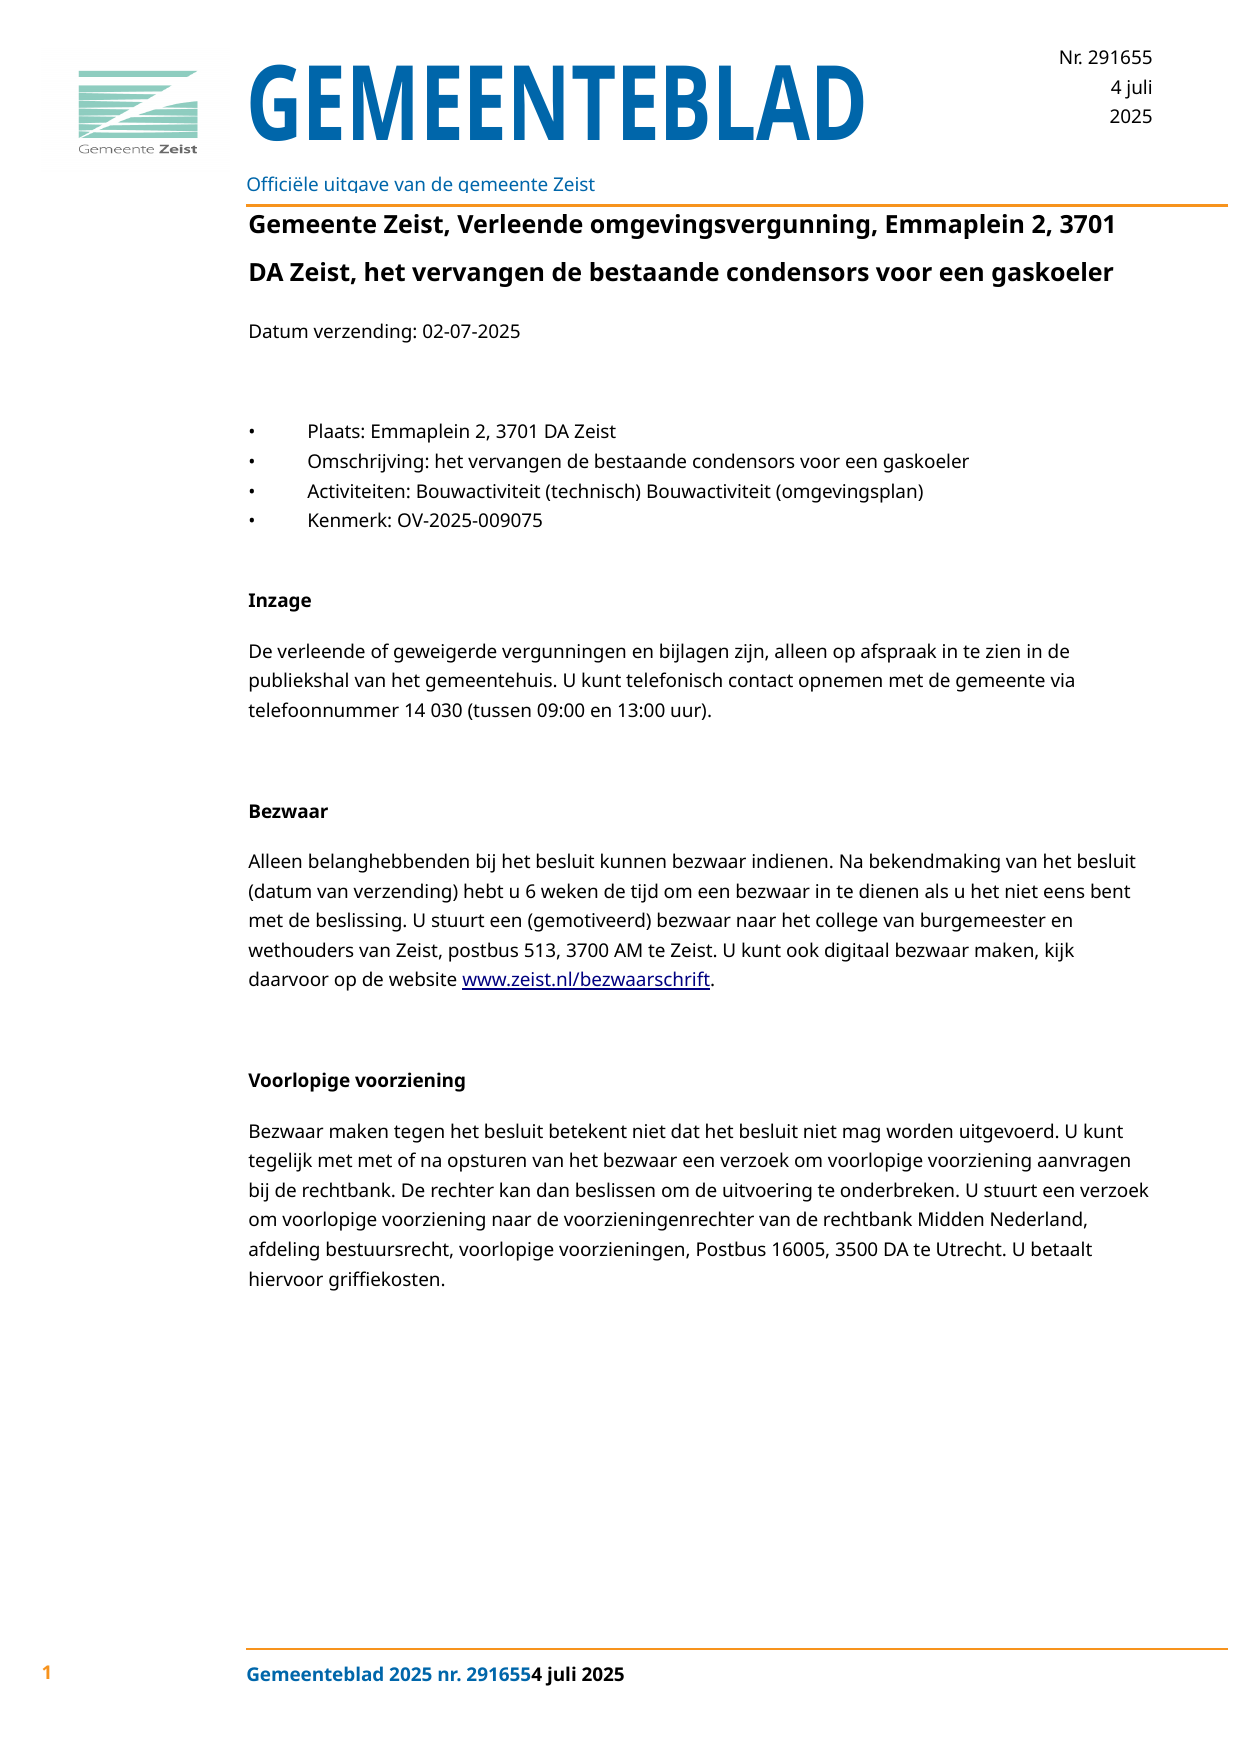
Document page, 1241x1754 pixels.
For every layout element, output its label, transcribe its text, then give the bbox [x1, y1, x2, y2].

text Gemeente Zeist, Verleende omgevingsvergunning, Emmaplein 2, 3701 DA Zeist, het vervangen de bestaande condensors voor een gaskoeler [248, 207, 1152, 288]
list Kenmerk: OV-2025-009075 [248, 507, 1152, 533]
text Datum verzending: 02-07-2025 [248, 318, 1152, 344]
list Activiteiten: Bouwactiviteit (technisch) Bouwactiviteit (omgevingsplan) [248, 478, 1152, 504]
text Voorlopige voorziening [248, 1067, 1152, 1093]
text Inzage [248, 587, 1152, 613]
text Bezwaar maken tegen het besluit betekent niet dat het besluit niet mag worden uitgevoerd. U kunt tegelijk met met of na opsturen van het bezwaar een verzoek om voorlopige voorziening aanvragen bij de rechtbank. De rechter kan dan beslissen om de uitvoering te onderbreken. U stuurt een verzoek om voorlopige voorziening naar de voorzieningenrechter van de rechtbank Midden Nederland, afdeling bestuursrecht, voorlopige voorzieningen, Postbus 16005, 3500 DA te Utrecht. U betaalt hiervoor griffiekosten. [248, 1118, 1152, 1292]
text De verleende of geweigerde vergunningen en bijlagen zijn, alleen op afspraak in te zien in de publiekshal van het gemeentehuis. U kunt telefonisch contact opnemen met de gemeente via telefoonnummer 14 030 (tussen 09:00 en 13:00 uur). [248, 638, 1152, 723]
list Plaats: Emmaplein 2, 3701 DA Zeist [248, 419, 1152, 444]
list Omschrijving: het vervangen de bestaande condensors voor een gaskoeler [248, 448, 1152, 474]
picture [41, 47, 231, 172]
text Bezwaar [248, 798, 1152, 824]
text Alleen belanghebbenden bij het besluit kunnen bezwaar indienen. Na bekendmaking van het besluit (datum van verzending) hebt u 6 weken de tijd om een bezwaar in te dienen als u het niet eens bent met de beslissing. U stuurt een (gemotiveerd) bezwaar naar het college van burgemeester en wethouders van Zeist, postbus 513, 3700 AM te Zeist. U kunt ook digitaal bezwaar maken, kijk daarvoor op de website www.zeist.nl/bezwaarschrift. [248, 848, 1152, 992]
